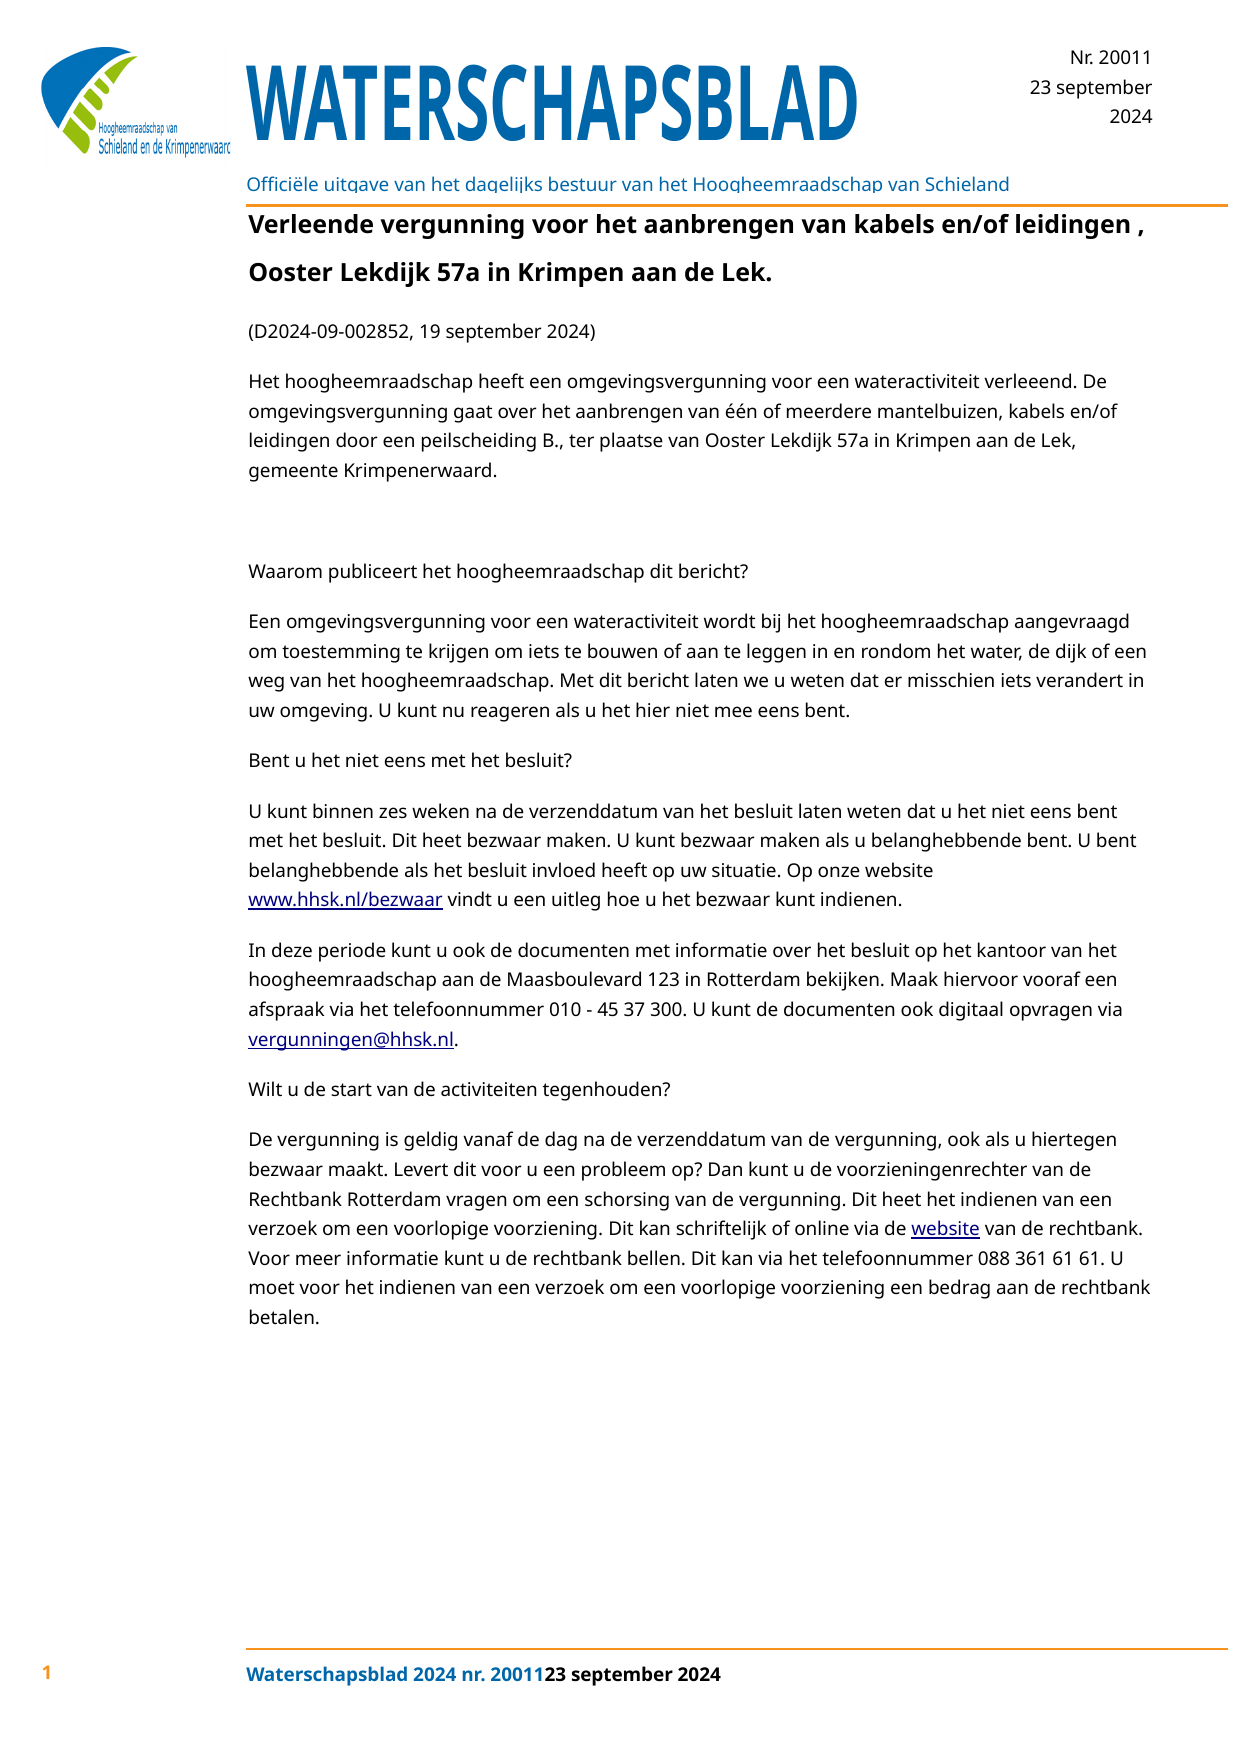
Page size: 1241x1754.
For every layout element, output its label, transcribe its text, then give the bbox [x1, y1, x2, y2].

text Een omgevingsvergunning voor een wateractiviteit wordt bij het hoogheemraadschap aangevraagd om toestemming te krijgen om iets te bouwen of aan te leggen in en rondom het water, de dijk of een weg van het hoogheemraadschap. Met dit bericht laten we u weten dat er misschien iets verandert in uw omgeving. U kunt nu reageren als u het hier niet mee eens bent. [248, 608, 1152, 723]
picture [41, 47, 231, 172]
text Het hoogheemraadschap heeft een omgevingsvergunning voor een wateractiviteit verleeend. De omgevingsvergunning gaat over het aanbrengen van één of meerdere mantelbuizen, kabels en/of leidingen door een peilscheiding B., ter plaatse van Ooster Lekdijk 57a in Krimpen aan de Lek, gemeente Krimpenerwaard. [248, 368, 1152, 483]
text In deze periode kunt u ook de documenten met informatie over het besluit op het kantoor van het hoogheemraadschap aan de Maasboulevard 123 in Rotterdam bekijken. Maak hiervoor vooraf een afspraak via het telefoonnummer 010 - 45 37 300. U kunt de documenten ook digitaal opvragen via vergunningen@hhsk.nl. [248, 937, 1152, 1052]
text (D2024-09-002852, 19 september 2024) [248, 318, 1152, 344]
text Waarom publiceert het hoogheemraadschap dit bericht? [248, 558, 1152, 584]
text De vergunning is geldig vanaf de dag na de verzenddatum van de vergunning, ook als u hiertegen bezwaar maakt. Levert dit voor u een probleem op? Dan kunt u de voorzieningenrechter van de Rechtbank Rotterdam vragen om een schorsing van de vergunning. Dit heet het indienen van een verzoek om een voorlopige voorziening. Dit kan schriftelijk of online via de website van de rechtbank. Voor meer informatie kunt u de rechtbank bellen. Dit kan via het telefoonnummer 088 361 61 61. U moet voor het indienen van een verzoek om een voorlopige voorziening een bedrag aan de rechtbank betalen. [248, 1127, 1152, 1330]
text Bent u het niet eens met het besluit? [248, 747, 1152, 773]
text Wilt u de start van de activiteiten tegenhouden? [248, 1076, 1152, 1102]
text U kunt binnen zes weken na de verzenddatum van het besluit laten weten dat u het niet eens bent met het besluit. Dit heet bezwaar maken. U kunt bezwaar maken als u belanghebbende bent. U bent belanghebbende als het besluit invloed heeft op uw situatie. Op onze website www.hhsk.nl/bezwaar vindt u een uitleg hoe u het bezwaar kunt indienen. [248, 798, 1152, 912]
text Verleende vergunning voor het aanbrengen van kabels en/of leidingen , Ooster Lekdijk 57a in Krimpen aan de Lek. [248, 207, 1152, 288]
